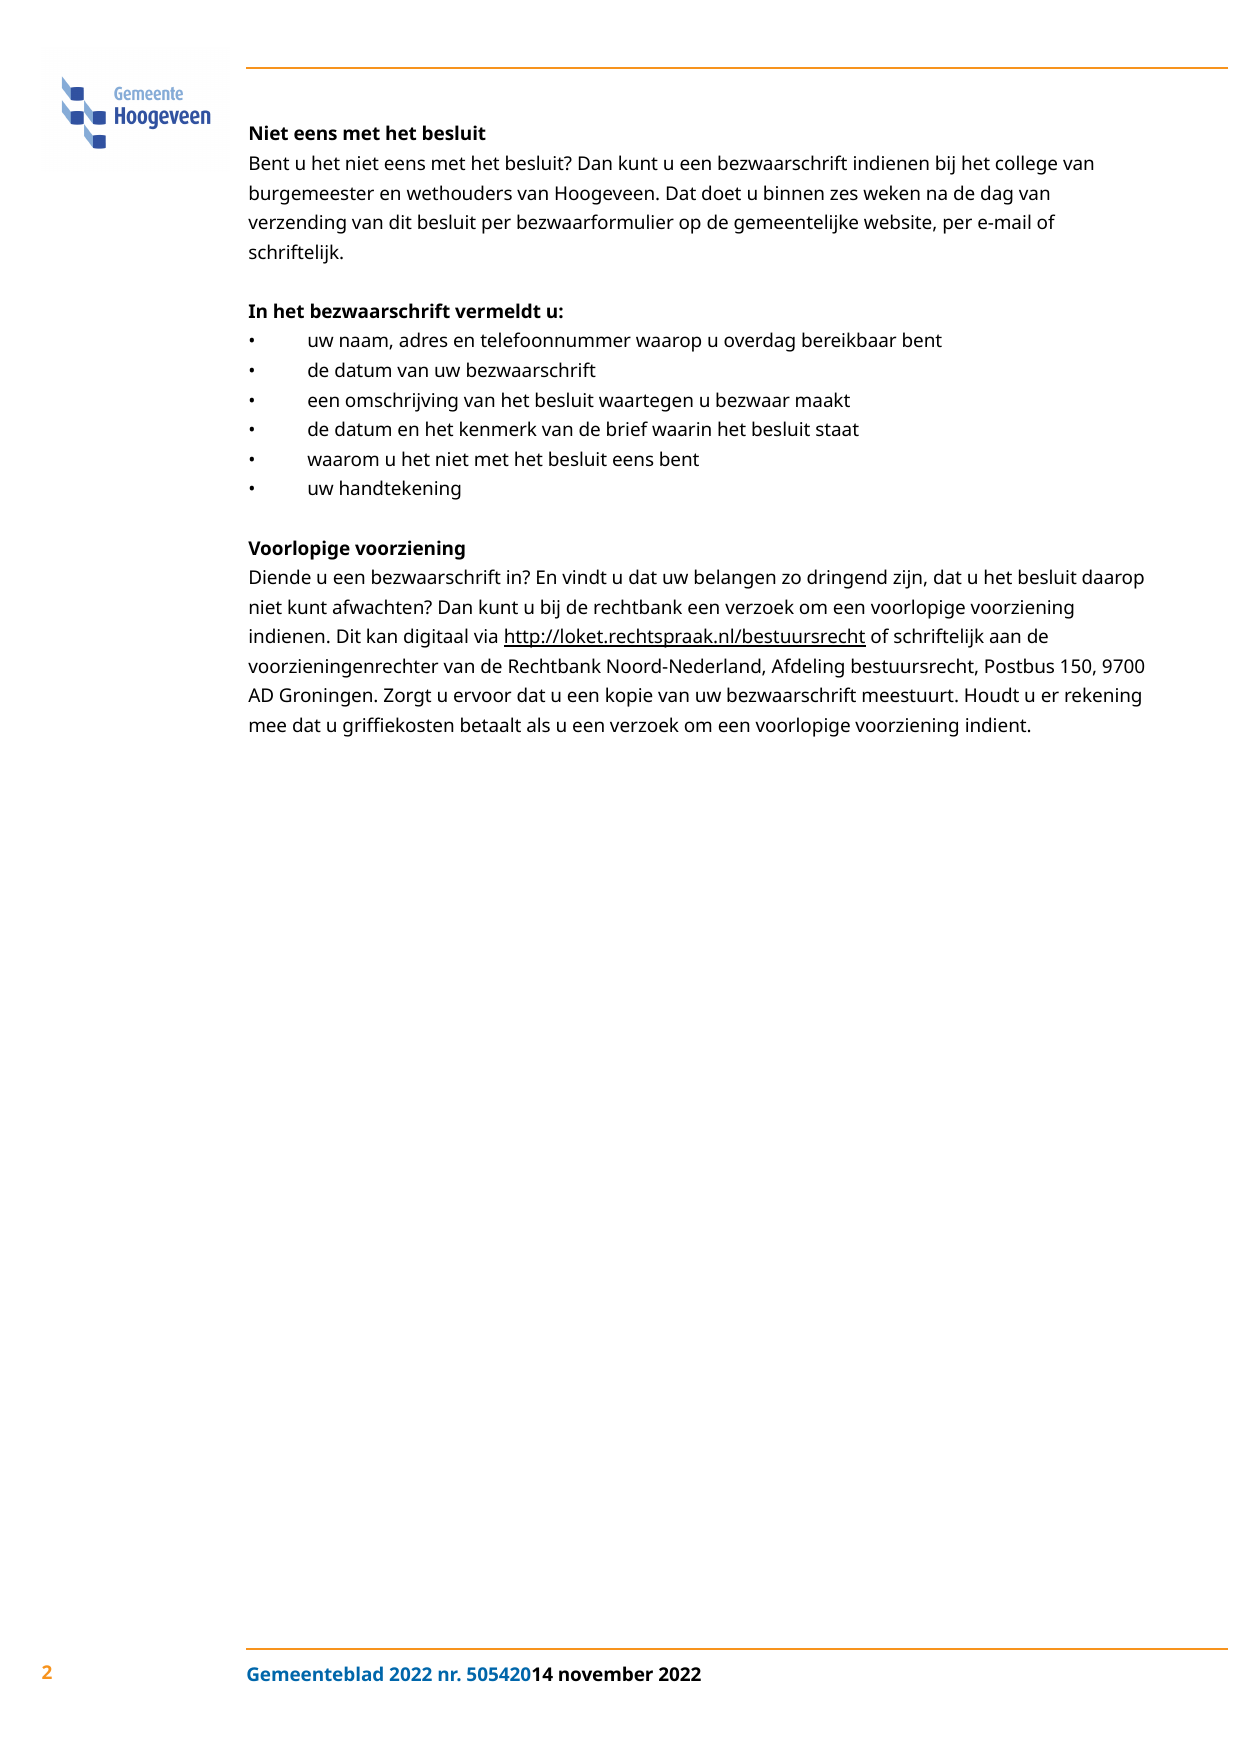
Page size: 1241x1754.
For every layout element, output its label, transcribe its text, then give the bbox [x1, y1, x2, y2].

list de datum en het kenmerk van de brief waarin het besluit staat [248, 416, 1152, 442]
list een omschrijving van het besluit waartegen u bezwaar maakt [248, 387, 1152, 413]
text Voorlopige voorziening [248, 535, 1152, 561]
text Bent u het niet eens met het besluit? Dan kunt u een bezwaarschrift indienen bij het college van burgemeester en wethouders van Hoogeveen. Dat doet u binnen zes weken na de dag van verzending van dit besluit per bezwaarformulier op de gemeentelijke website, per e-mail of schriftelijk. [248, 150, 1152, 265]
picture [41, 47, 231, 172]
text Niet eens met het besluit [248, 121, 1152, 146]
text Diende u een bezwaarschrift in? En vindt u dat uw belangen zo dringend zijn, dat u het besluit daarop niet kunt afwachten? Dan kunt u bij de rechtbank een verzoek om een voorlopige voorziening indienen. Dit kan digitaal via http://loket.rechtspraak.nl/bestuursrecht of schriftelijk aan de voorzieningenrechter van de Rechtbank Noord-Nederland, Afdeling bestuursrecht, Postbus 150, 9700 AD Groningen. Zorgt u ervoor dat u een kopie van uw bezwaarschrift meestuurt. Houdt u er rekening mee dat u griffiekosten betaalt als u een verzoek om een voorlopige voorziening indient. [248, 564, 1152, 738]
text In het bezwaarschrift vermeldt u: [248, 298, 1152, 324]
list de datum van uw bezwaarschrift [248, 357, 1152, 383]
list uw handtekening [248, 476, 1152, 501]
list waarom u het niet met het besluit eens bent [248, 446, 1152, 472]
list uw naam, adres en telefoonnummer waarop u overdag bereikbaar bent [248, 328, 1152, 353]
